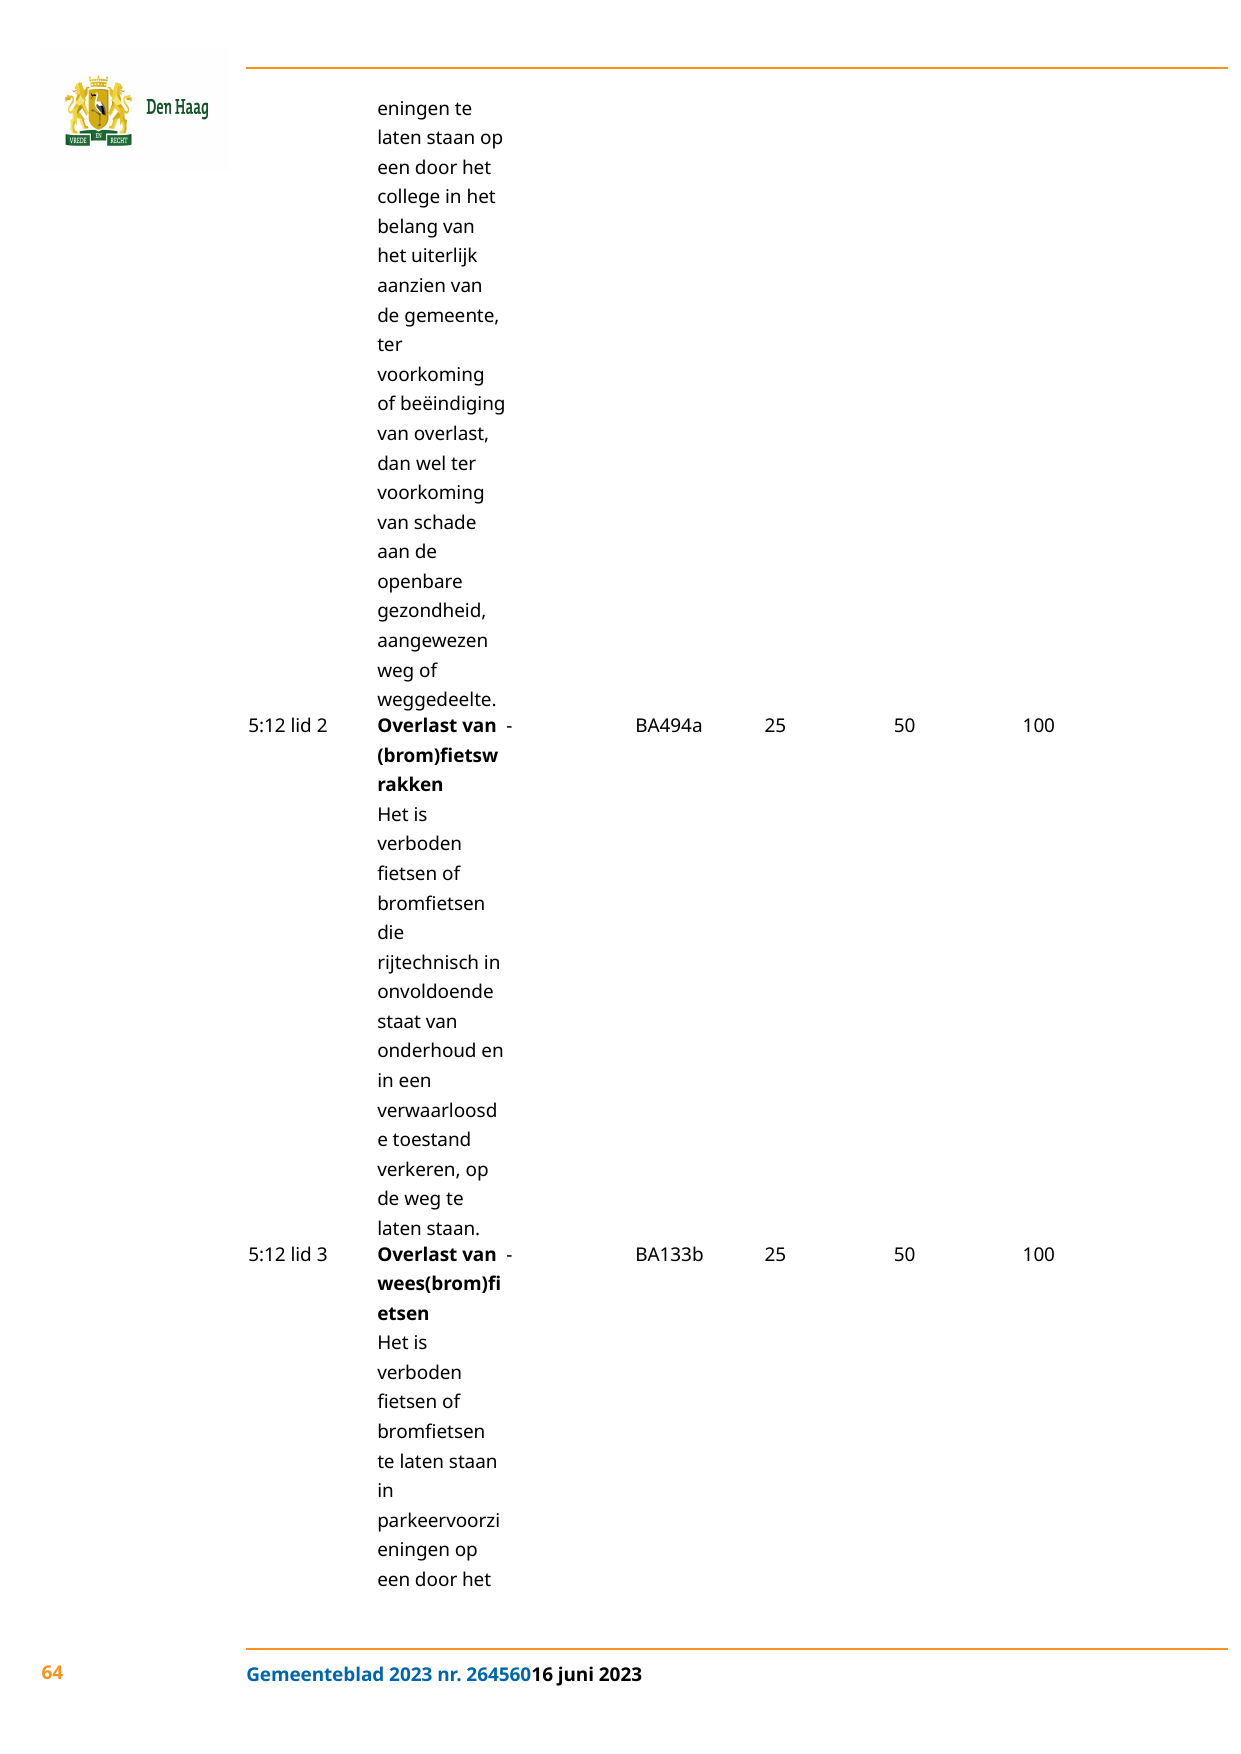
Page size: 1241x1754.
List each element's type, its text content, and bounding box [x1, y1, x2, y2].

table_cell [1023, 95, 1152, 712]
table_cell 50 [894, 1241, 1022, 1592]
table_cell [764, 95, 893, 712]
picture [41, 47, 231, 172]
table_cell BA133b [635, 1241, 764, 1592]
table_cell 50 [894, 712, 1022, 1241]
table_cell BA494a [635, 712, 764, 1241]
table_cell - [506, 1241, 635, 1592]
table_cell Overlast van wees(brom)fietsen Het is verboden fietsen of bromfietsen te laten staan in parkeervoorzieningen op een door het [377, 1241, 506, 1592]
table_cell 100 [1023, 1241, 1152, 1592]
table_cell 5:12 lid 3 [248, 1241, 377, 1592]
table_cell [894, 95, 1022, 712]
table_cell 25 [764, 1241, 893, 1592]
table_cell 100 [1023, 712, 1152, 1241]
table_cell - [506, 712, 635, 1241]
table_cell Overlast van (brom)fietswrakken Het is verboden fietsen of bromfietsen die rijtechnisch in onvoldoende staat van onderhoud en in een verwaarloosde toestand verkeren, op de weg te laten staan. [377, 712, 506, 1241]
table_cell 25 [764, 712, 893, 1241]
table_cell [635, 95, 764, 712]
table_cell eningen te laten staan op een door het college in het belang van het uiterlijk aanzien van de gemeente, ter voorkoming of beëindiging van overlast, dan wel ter voorkoming van schade aan de openbare gezondheid, aangewezen weg of weggedeelte. [377, 95, 506, 712]
table_cell - [506, 95, 635, 712]
table_cell [248, 95, 377, 712]
table_cell 5:12 lid 2 [248, 712, 377, 1241]
